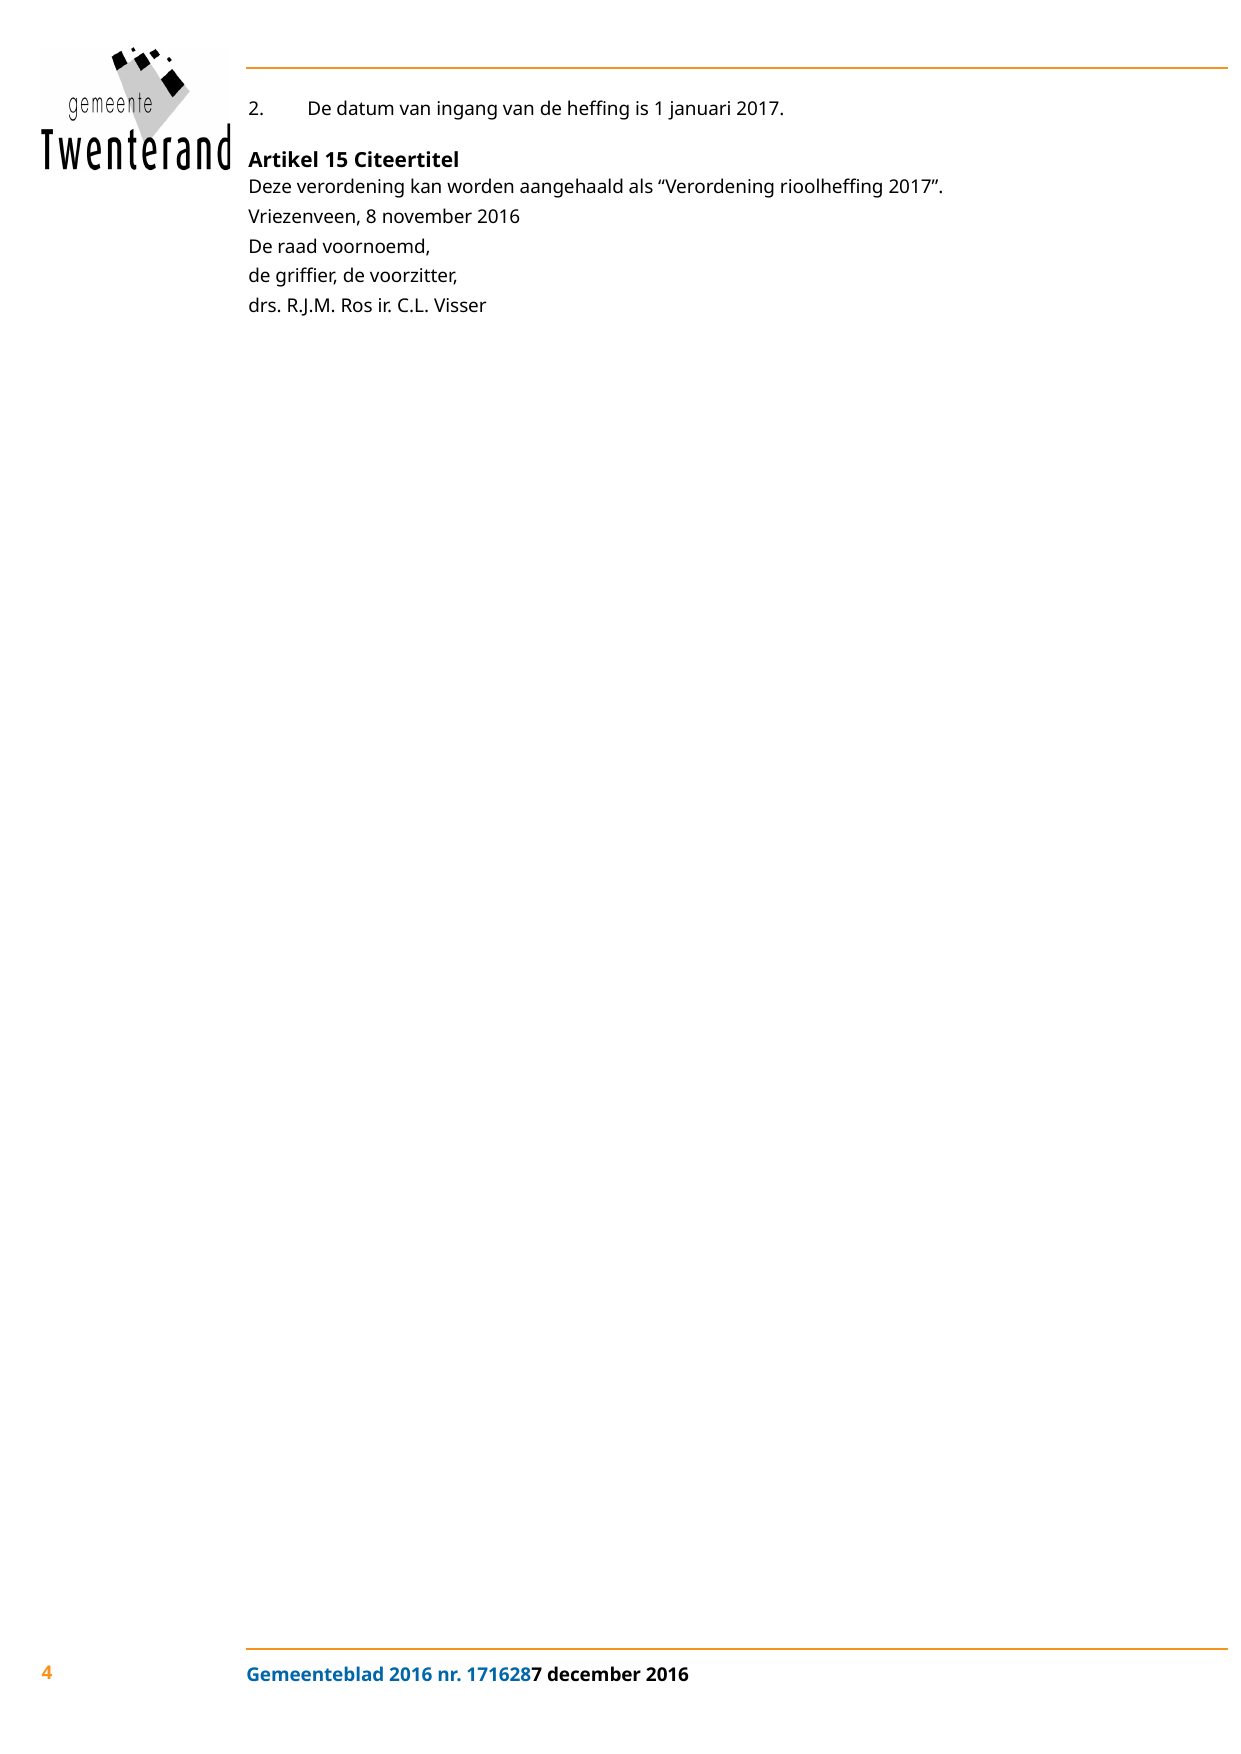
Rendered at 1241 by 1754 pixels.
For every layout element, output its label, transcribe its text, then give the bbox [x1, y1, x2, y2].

text drs. R.J.M. Ros ir. C.L. Visser [248, 292, 1152, 318]
text Artikel 15 Citeertitel [248, 145, 1152, 174]
text Deze verordening kan worden aangehaald als “Verordening rioolheffing 2017”. [248, 174, 1152, 199]
picture [41, 47, 231, 172]
text Vriezenveen, 8 november 2016 [248, 203, 1152, 229]
text de griffier, de voorzitter, [248, 262, 1152, 288]
list De datum van ingang van de heffing is 1 januari 2017. [248, 95, 1152, 121]
text De raad voornoemd, [248, 233, 1152, 258]
